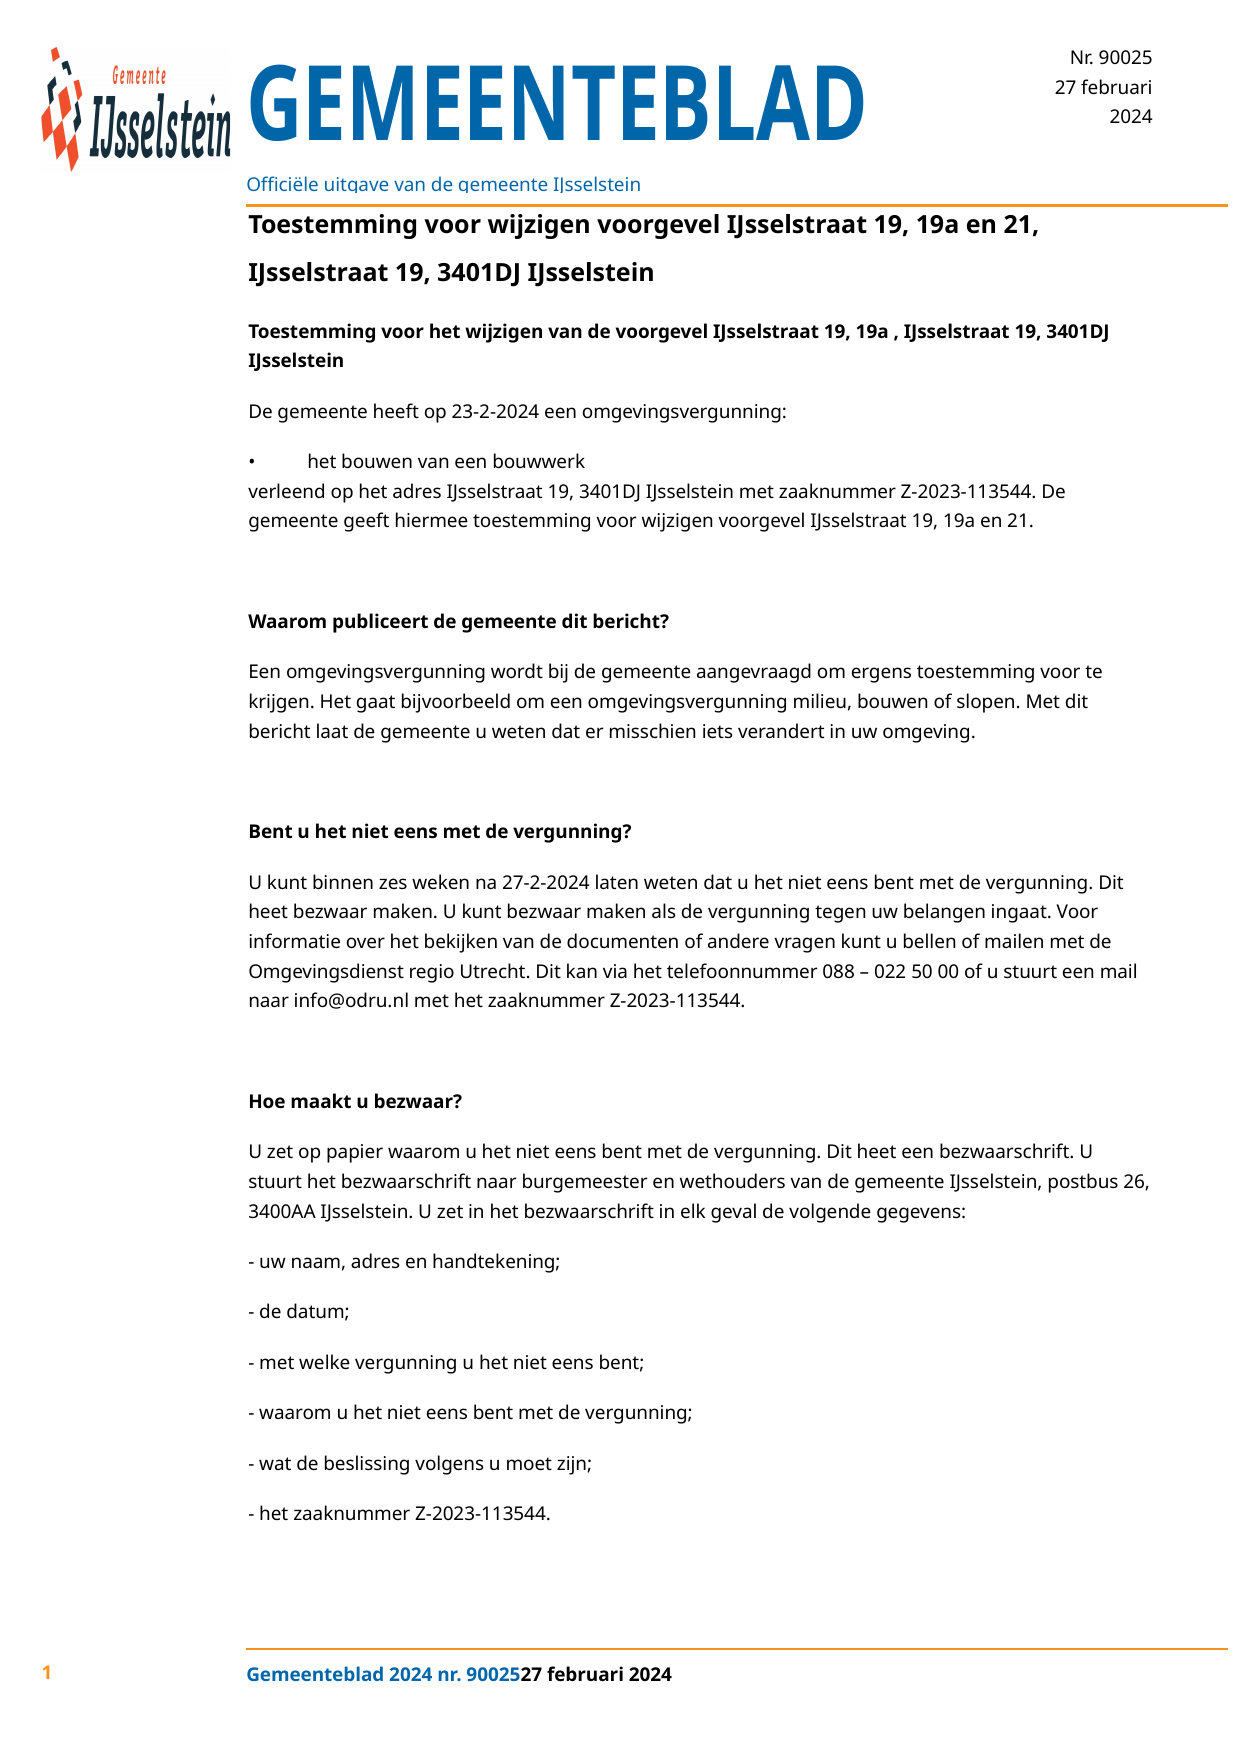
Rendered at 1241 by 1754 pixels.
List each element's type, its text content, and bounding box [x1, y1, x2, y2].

text - met welke vergunning u het niet eens bent; [248, 1349, 1152, 1375]
text Toestemming voor het wijzigen van de voorgevel IJsselstraat 19, 19a , IJsselstraat 19, 3401DJ IJsselstein [248, 318, 1152, 373]
text - wat de beslissing volgens u moet zijn; [248, 1450, 1152, 1476]
text - waarom u het niet eens bent met de vergunning; [248, 1399, 1152, 1425]
text verleend op het adres IJsselstraat 19, 3401DJ IJsselstein met zaaknummer Z-2023-113544. De gemeente geeft hiermee toestemming voor wijzigen voorgevel IJsselstraat 19, 19a en 21. [248, 478, 1152, 533]
text Een omgevingsvergunning wordt bij de gemeente aangevraagd om ergens toestemming voor te krijgen. Het gaat bijvoorbeeld om een omgevingsvergunning milieu, bouwen of slopen. Met dit bericht laat de gemeente u weten dat er misschien iets verandert in uw omgeving. [248, 659, 1152, 744]
text De gemeente heeft op 23-2-2024 een omgevingsvergunning: [248, 398, 1152, 424]
text Bent u het niet eens met de vergunning? [248, 819, 1152, 844]
text Hoe maakt u bezwaar? [248, 1088, 1152, 1114]
text Waarom publiceert de gemeente dit bericht? [248, 608, 1152, 634]
text U kunt binnen zes weken na 27-2-2024 laten weten dat u het niet eens bent met de vergunning. Dit heet bezwaar maken. U kunt bezwaar maken als de vergunning tegen uw belangen ingaat. Voor informatie over het bekijken van de documenten of andere vragen kunt u bellen of mailen met de Omgevingsdienst regio Utrecht. Dit kan via het telefoonnummer 088 – 022 50 00 of u stuurt een mail naar info@odru.nl met het zaaknummer Z-2023-113544. [248, 869, 1152, 1013]
picture [41, 47, 231, 172]
text - het zaaknummer Z-2023-113544. [248, 1500, 1152, 1526]
text U zet op papier waarom u het niet eens bent met de vergunning. Dit heet een bezwaarschrift. U stuurt het bezwaarschrift naar burgemeester en wethouders van de gemeente IJsselstein, postbus 26, 3400AA IJsselstein. U zet in het bezwaarschrift in elk geval de volgende gegevens: [248, 1139, 1152, 1224]
text - de datum; [248, 1299, 1152, 1324]
text Toestemming voor wijzigen voorgevel IJsselstraat 19, 19a en 21, IJsselstraat 19, 3401DJ IJsselstein [248, 207, 1152, 288]
text - uw naam, adres en handtekening; [248, 1248, 1152, 1274]
list het bouwen van een bouwwerk [248, 448, 1152, 474]
